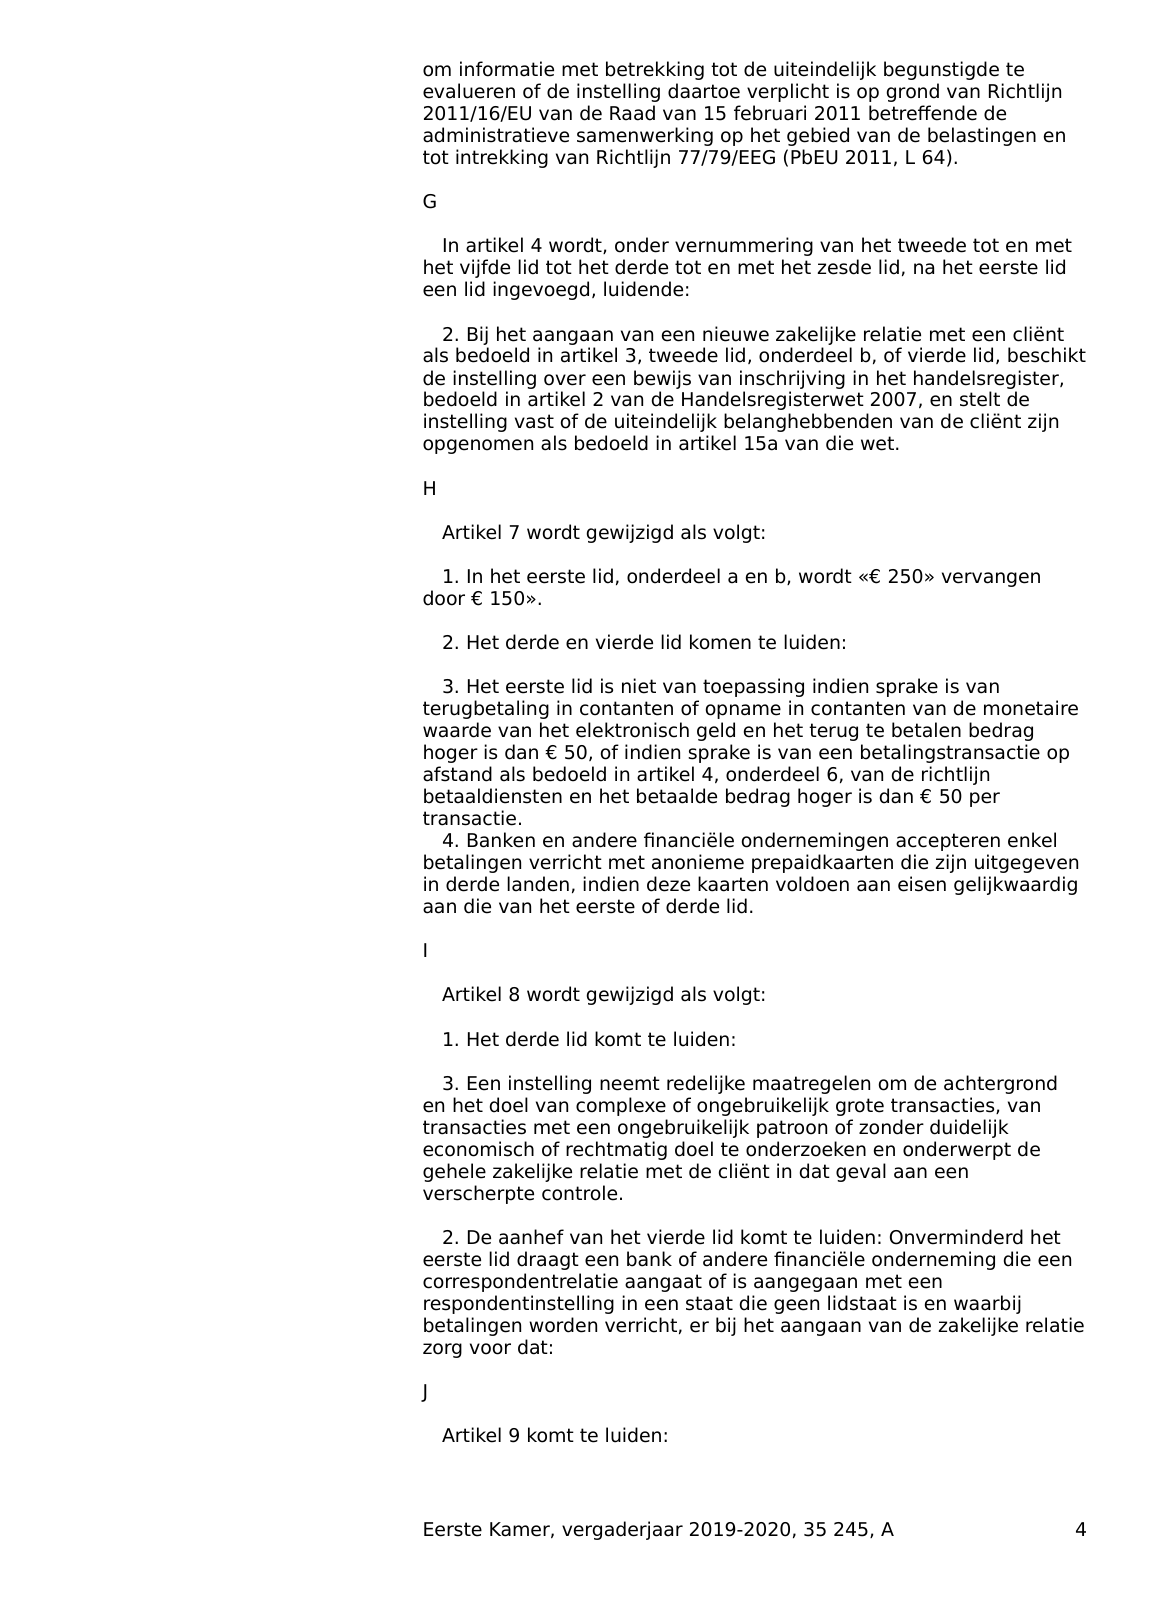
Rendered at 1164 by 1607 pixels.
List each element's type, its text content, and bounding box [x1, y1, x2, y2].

text 2. Het derde en vierde lid komen te luiden: [422, 632, 1087, 654]
text Artikel 7 wordt gewijzigd als volgt: [422, 522, 1087, 544]
text I [422, 940, 1087, 962]
text 4. Banken en andere financiële ondernemingen accepteren enkel betalingen verricht met anonieme prepaidkaarten die zijn uitgegeven in derde landen, indien deze kaarten voldoen aan eisen gelijkwaardig aan die van het eerste of derde lid. [422, 830, 1087, 918]
text 3. Het eerste lid is niet van toepassing indien sprake is van terugbetaling in contanten of opname in contanten van de monetaire waarde van het elektronisch geld en het terug te betalen bedrag hoger is dan € 50, of indien sprake is van een betalingstransactie op afstand als bedoeld in artikel 4, onderdeel 6, van de richtlijn betaaldiensten en het betaalde bedrag hoger is dan € 50 per transactie. [422, 676, 1087, 830]
text 1. Het derde lid komt te luiden: [422, 1028, 1087, 1050]
text 3. Een instelling neemt redelijke maatregelen om de achtergrond en het doel van complexe of ongebruikelijk grote transacties, van transacties met een ongebruikelijk patroon of zonder duidelijk economisch of rechtmatig doel te onderzoeken en onderwerpt de gehele zakelijke relatie met de cliënt in dat geval aan een verscherpte controle. [422, 1073, 1087, 1204]
text In artikel 4 wordt, onder vernummering van het tweede tot en met het vijfde lid tot het derde tot en met het zesde lid, na het eerste lid een lid ingevoegd, luidende: [422, 235, 1087, 301]
text 2. Bij het aangaan van een nieuwe zakelijke relatie met een cliënt als bedoeld in artikel 3, tweede lid, onderdeel b, of vierde lid, beschikt de instelling over een bewijs van inschrijving in het handelsregister, bedoeld in artikel 2 van de Handelsregisterwet 2007, en stelt de instelling vast of de uiteindelijk belanghebbenden van de cliënt zijn opgenomen als bedoeld in artikel 15a van die wet. [422, 323, 1087, 455]
text Artikel 8 wordt gewijzigd als volgt: [422, 984, 1087, 1006]
text H [422, 477, 1087, 499]
text J [422, 1381, 1087, 1403]
text 2. De aanhef van het vierde lid komt te luiden: Onverminderd het eerste lid draagt een bank of andere financiële onderneming die een correspondentrelatie aangaat of is aangegaan met een respondentinstelling in een staat die geen lidstaat is en waarbij betalingen worden verricht, er bij het aangaan van de zakelijke relatie zorg voor dat: [422, 1227, 1087, 1358]
text Artikel 9 komt te luiden: [422, 1425, 1087, 1447]
text 1. In het eerste lid, onderdeel a en b, wordt «€ 250» vervangen door € 150». [422, 566, 1087, 610]
text om informatie met betrekking tot de uiteindelijk begunstigde te evalueren of de instelling daartoe verplicht is op grond van Richtlijn 2011/16/EU van de Raad van 15 februari 2011 betreffende de administratieve samenwerking op het gebied van de belastingen en tot intrekking van Richtlijn 77/79/EEG (PbEU 2011, L 64). [422, 59, 1087, 169]
text G [422, 191, 1087, 213]
